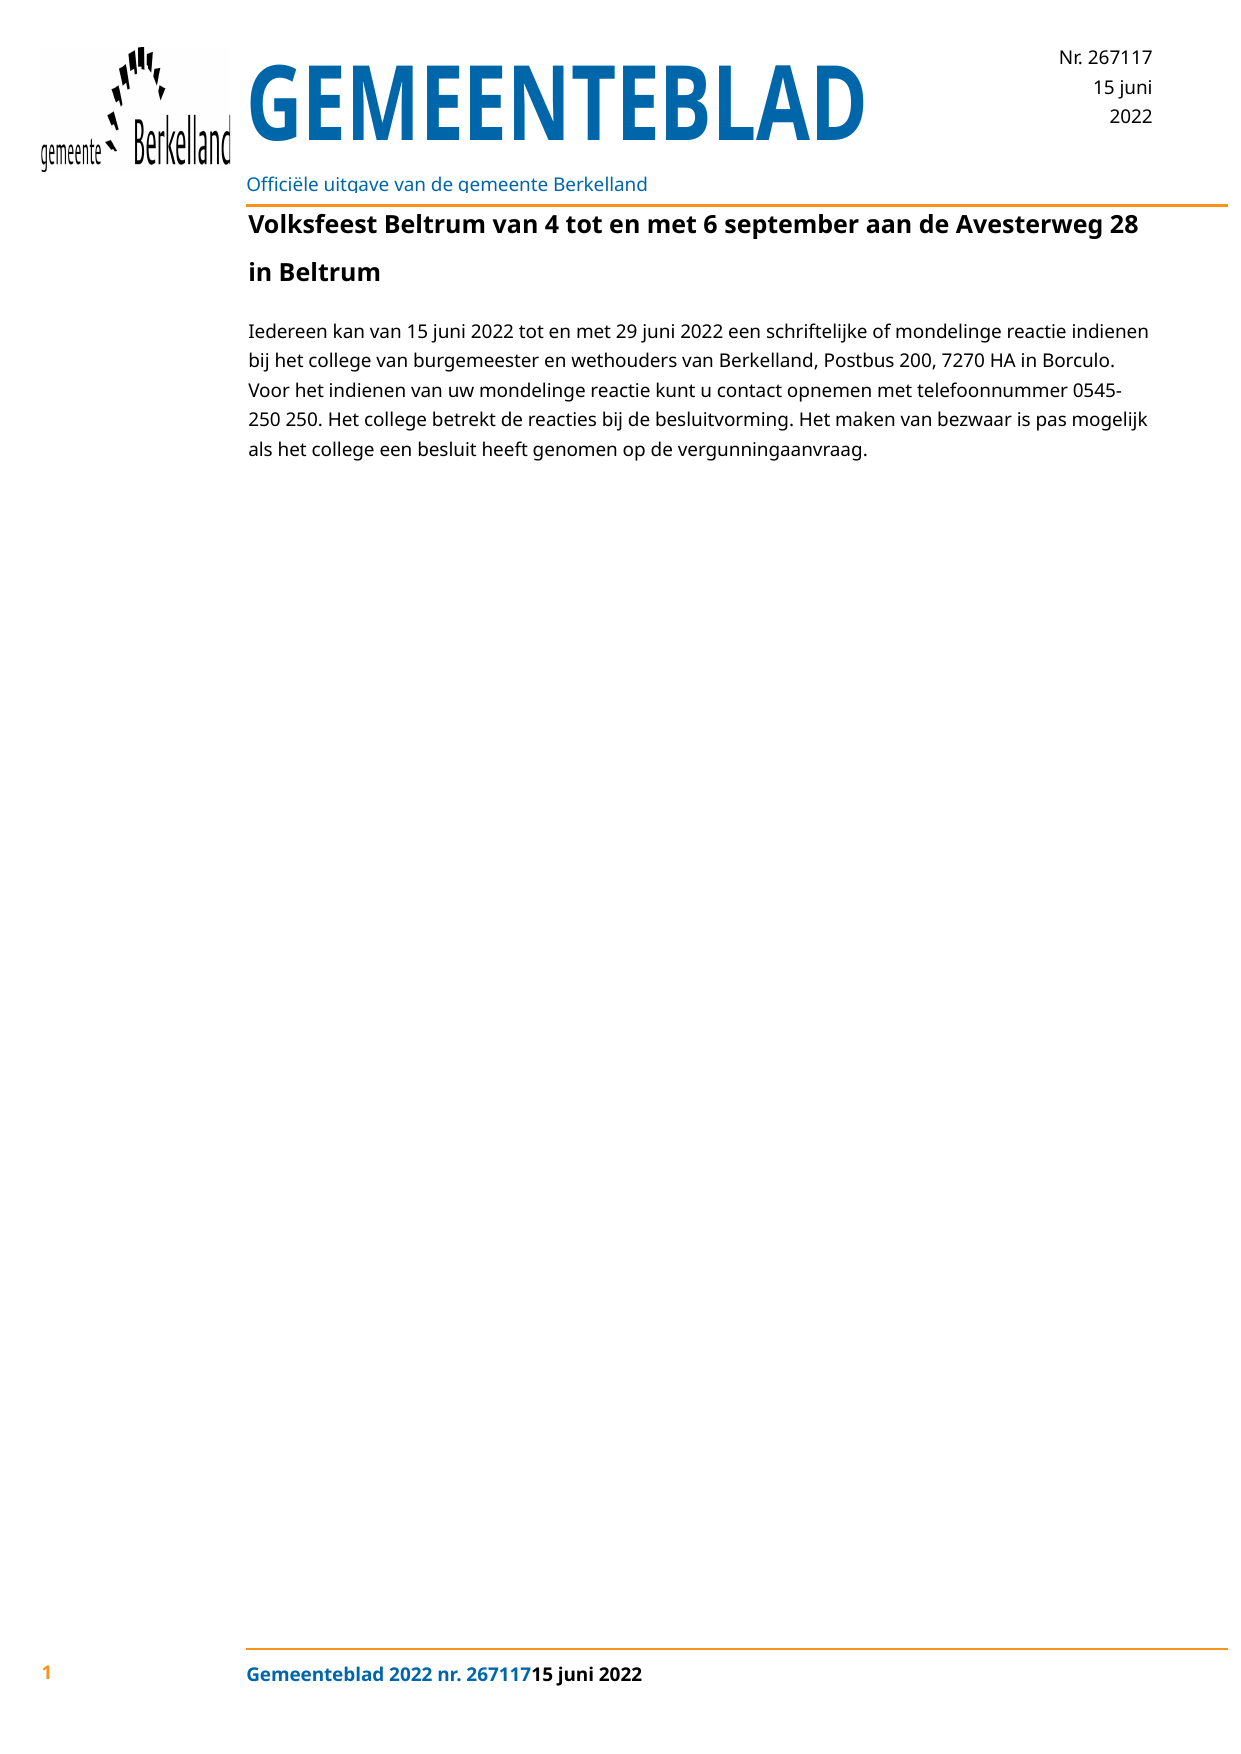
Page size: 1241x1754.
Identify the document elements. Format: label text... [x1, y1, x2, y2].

text Volksfeest Beltrum van 4 tot en met 6 september aan de Avesterweg 28 in Beltrum [248, 207, 1152, 288]
text Iedereen kan van 15 juni 2022 tot en met 29 juni 2022 een schriftelijke of mondelinge reactie indienen bij het college van burgemeester en wethouders van Berkelland, Postbus 200, 7270 HA in Borculo. Voor het indienen van uw mondelinge reactie kunt u contact opnemen met telefoonnummer 0545-250 250. Het college betrekt de reacties bij de besluitvorming. Het maken van bezwaar is pas mogelijk als het college een besluit heeft genomen op de vergunningaanvraag. [248, 318, 1152, 462]
picture [41, 47, 231, 172]
